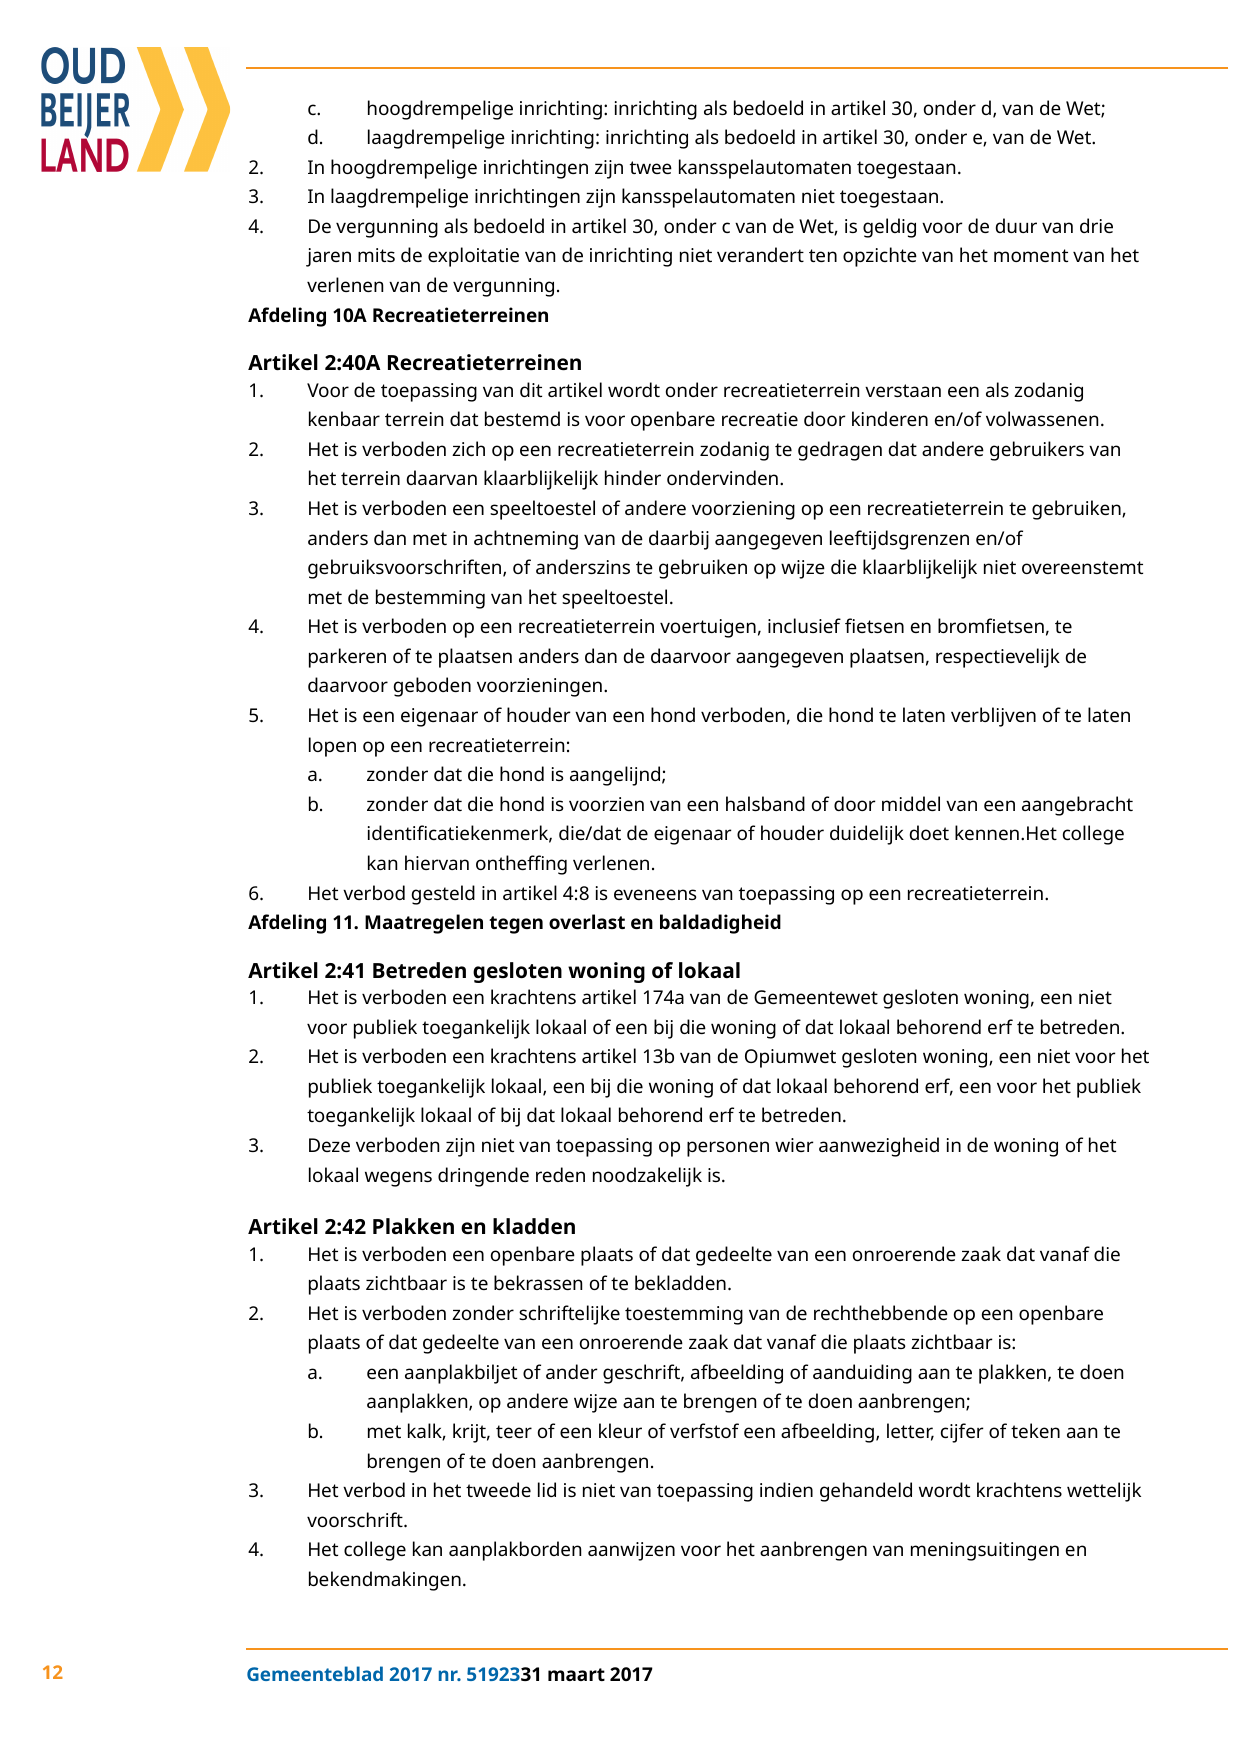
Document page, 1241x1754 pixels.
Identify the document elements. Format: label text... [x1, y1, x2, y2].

list hoogdrempelige inrichting: inrichting als bedoeld in artikel 30, onder d, van de Wet; [307, 95, 1152, 121]
list De vergunning als bedoeld in artikel 30, onder c van de Wet, is geldig voor de duur van drie jaren mits de exploitatie van de inrichting niet verandert ten opzichte van het moment van het verlenen van de vergunning. [248, 213, 1152, 298]
list Het is een eigenaar of houder van een hond verboden, die hond te laten verblijven of te laten lopen op een recreatieterrein: [248, 702, 1152, 758]
list Het is verboden een krachtens artikel 174a van de Gemeentewet gesloten woning, een niet voor publiek toegankelijk lokaal of een bij die woning of dat lokaal behorend erf te betreden. [248, 984, 1152, 1040]
list Het is verboden een speeltoestel of andere voorziening op een recreatieterrein te gebruiken, anders dan met in achtneming van de daarbij aangegeven leeftijdsgrenzen en/of gebruiksvoorschriften, of anderszins te gebruiken op wijze die klaarblijkelijk niet overeenstemt met de bestemming van het speeltoestel. [248, 495, 1152, 610]
list Voor de toepassing van dit artikel wordt onder recreatieterrein verstaan een als zodanig kenbaar terrein dat bestemd is voor openbare recreatie door kinderen en/of volwassenen. [248, 377, 1152, 432]
list zonder dat die hond is aangelijnd; [307, 761, 1152, 787]
list Het college kan aanplakborden aanwijzen voor het aanbrengen van meningsuitingen en bekendmakingen. [248, 1537, 1152, 1592]
list Deze verboden zijn niet van toepassing op personen wier aanwezigheid in de woning of het lokaal wegens dringende reden noodzakelijk is. [248, 1132, 1152, 1188]
picture [41, 47, 231, 172]
list een aanplakbiljet of ander geschrift, afbeelding of aanduiding aan te plakken, te doen aanplakken, op andere wijze aan te brengen of te doen aanbrengen; [307, 1359, 1152, 1414]
list laagdrempelige inrichting: inrichting als bedoeld in artikel 30, onder e, van de Wet. [307, 124, 1152, 150]
text Artikel 2:41 Betreden gesloten woning of lokaal [248, 956, 1152, 984]
list In laagdrempelige inrichtingen zijn kansspelautomaten niet toegestaan. [248, 183, 1152, 209]
text Artikel 2:40A Recreatieterreinen [248, 348, 1152, 377]
list Het is verboden zich op een recreatieterrein zodanig te gedragen dat andere gebruikers van het terrein daarvan klaarblijkelijk hinder ondervinden. [248, 436, 1152, 491]
text Artikel 2:42 Plakken en kladden [248, 1212, 1152, 1241]
list Het is verboden op een recreatieterrein voertuigen, inclusief fietsen en bromfietsen, te parkeren of te plaatsen anders dan de daarvoor aangegeven plaatsen, respectievelijk de daarvoor geboden voorzieningen. [248, 613, 1152, 698]
list Het is verboden een openbare plaats of dat gedeelte van een onroerende zaak dat vanaf die plaats zichtbaar is te bekrassen of te bekladden. [248, 1241, 1152, 1296]
list zonder dat die hond is voorzien van een halsband of door middel van een aangebracht identificatiekenmerk, die/dat de eigenaar of houder duidelijk doet kennen.Het college kan hiervan ontheffing verlenen. [307, 791, 1152, 876]
list Het verbod gesteld in artikel 4:8 is eveneens van toepassing op een recreatieterrein. [248, 880, 1152, 906]
text Afdeling 11. Maatregelen tegen overlast en baldadigheid [248, 909, 1152, 935]
list Het verbod in het tweede lid is niet van toepassing indien gehandeld wordt krachtens wettelijk voorschrift. [248, 1477, 1152, 1533]
list met kalk, krijt, teer of een kleur of verfstof een afbeelding, letter, cijfer of teken aan te brengen of te doen aanbrengen. [307, 1418, 1152, 1473]
text Afdeling 10A Recreatieterreinen [248, 302, 1152, 328]
list Het is verboden een krachtens artikel 13b van de Opiumwet gesloten woning, een niet voor het publiek toegankelijk lokaal, een bij die woning of dat lokaal behorend erf, een voor het publiek toegankelijk lokaal of bij dat lokaal behorend erf te betreden. [248, 1043, 1152, 1128]
list Het is verboden zonder schriftelijke toestemming van de rechthebbende op een openbare plaats of dat gedeelte van een onroerende zaak dat vanaf die plaats zichtbaar is: [248, 1300, 1152, 1355]
list In hoogdrempelige inrichtingen zijn twee kansspelautomaten toegestaan. [248, 154, 1152, 180]
